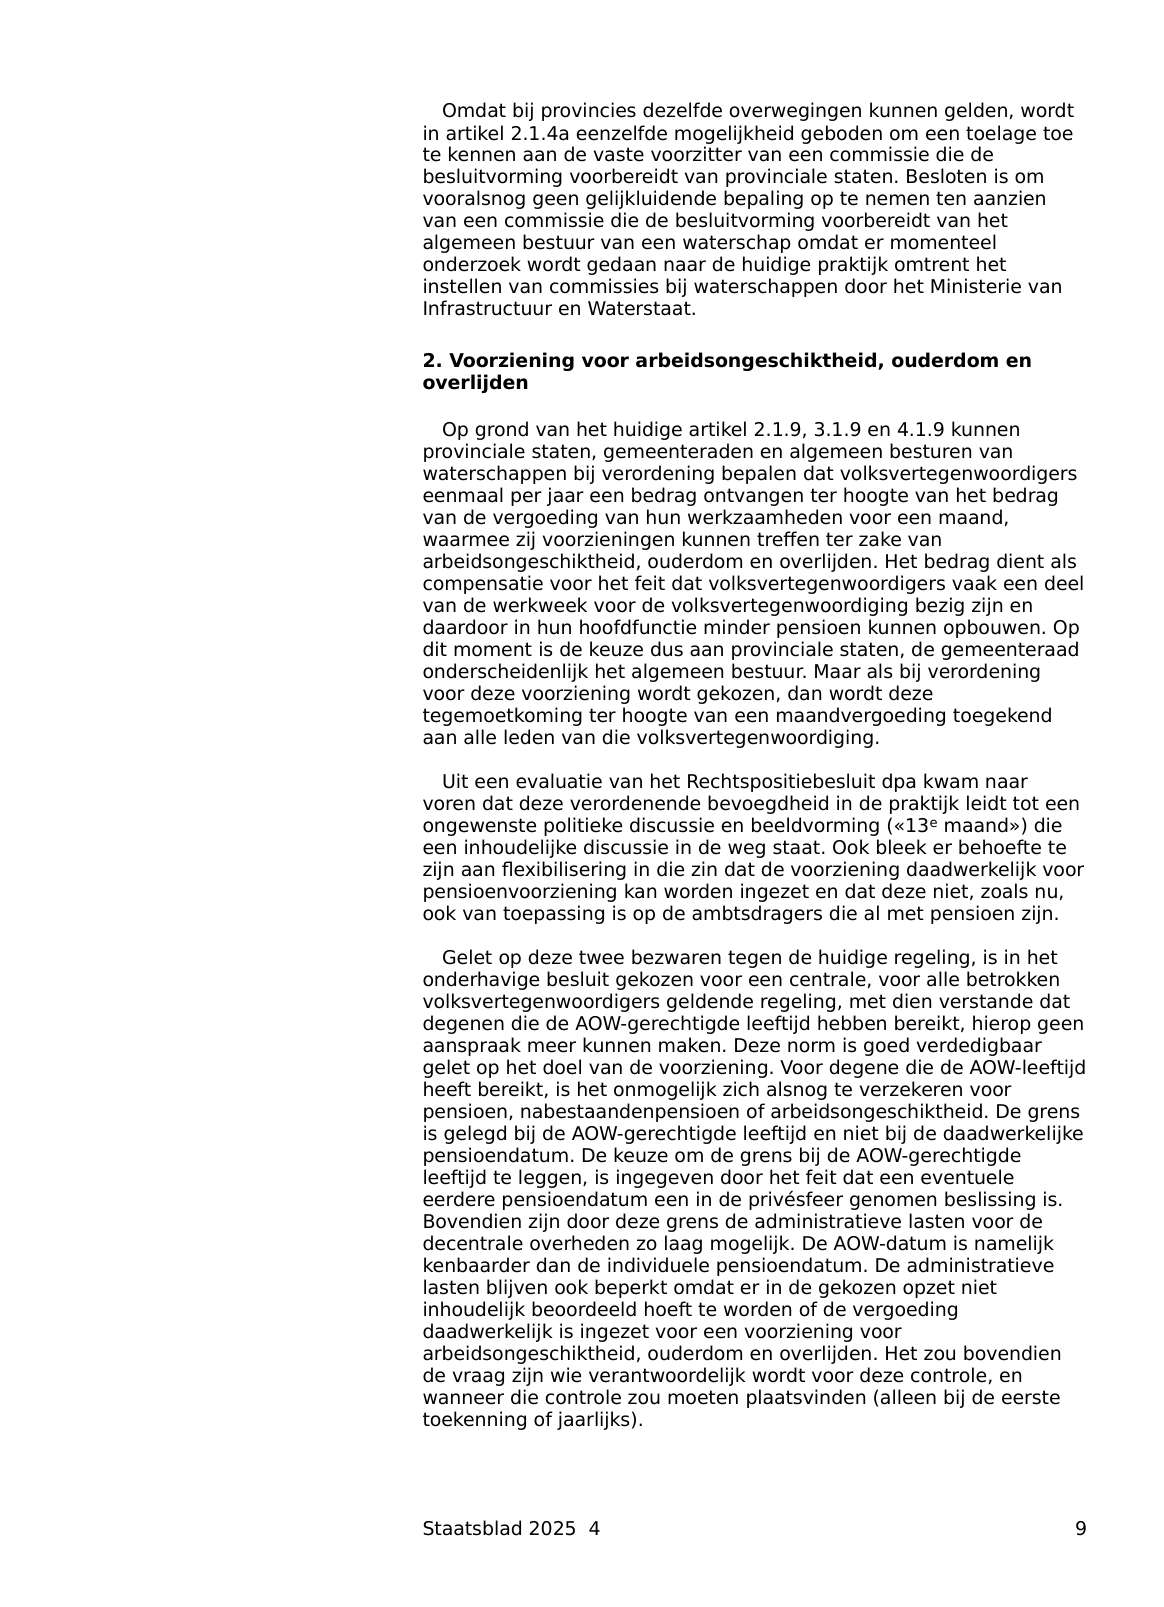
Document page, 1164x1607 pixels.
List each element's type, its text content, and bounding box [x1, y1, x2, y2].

text Op grond van het huidige artikel 2.1.9, 3.1.9 en 4.1.9 kunnen provinciale staten, gemeenteraden en algemeen besturen van waterschappen bij verordening bepalen dat volksvertegenwoordigers eenmaal per jaar een bedrag ontvangen ter hoogte van het bedrag van de vergoeding van hun werkzaamheden voor een maand, waarmee zij voorzieningen kunnen treffen ter zake van arbeidsongeschiktheid, ouderdom en overlijden. Het bedrag dient als compensatie voor het feit dat volksvertegenwoordigers vaak een deel van de werkweek voor de volksvertegenwoordiging bezig zijn en daardoor in hun hoofdfunctie minder pensioen kunnen opbouwen. Op dit moment is de keuze dus aan provinciale staten, de gemeenteraad onderscheidenlijk het algemeen bestuur. Maar als bij verordening voor deze voorziening wordt gekozen, dan wordt deze tegemoetkoming ter hoogte van een maandvergoeding toegekend aan alle leden van die volksvertegenwoordiging. [422, 419, 1087, 749]
text Uit een evaluatie van het Rechtspositiebesluit dpa kwam naar voren dat deze verordenende bevoegdheid in de praktijk leidt tot een ongewenste politieke discussie en beeldvorming («13e maand») die een inhoudelijke discussie in de weg staat. Ook bleek er behoefte te zijn aan flexibilisering in die zin dat de voorziening daadwerkelijk voor pensioenvoorziening kan worden ingezet en dat deze niet, zoals nu, ook van toepassing is op de ambtsdragers die al met pensioen zijn. [422, 771, 1087, 925]
text Gelet op deze twee bezwaren tegen de huidige regeling, is in het onderhavige besluit gekozen voor een centrale, voor alle betrokken volksvertegenwoordigers geldende regeling, met dien verstande dat degenen die de AOW-gerechtigde leeftijd hebben bereikt, hierop geen aanspraak meer kunnen maken. Deze norm is goed verdedigbaar gelet op het doel van de voorziening. Voor degene die de AOW-leeftijd heeft bereikt, is het onmogelijk zich alsnog te verzekeren voor pensioen, nabestaandenpensioen of arbeidsongeschiktheid. De grens is gelegd bij de AOW-gerechtigde leeftijd en niet bij de daadwerkelijke pensioendatum. De keuze om de grens bij de AOW-gerechtigde leeftijd te leggen, is ingegeven door het feit dat een eventuele eerdere pensioendatum een in de privésfeer genomen beslissing is. Bovendien zijn door deze grens de administratieve lasten voor de decentrale overheden zo laag mogelijk. De AOW-datum is namelijk kenbaarder dan de individuele pensioendatum. De administratieve lasten blijven ook beperkt omdat er in de gekozen opzet niet inhoudelijk beoordeeld hoeft te worden of de vergoeding daadwerkelijk is ingezet voor een voorziening voor arbeidsongeschiktheid, ouderdom en overlijden. Het zou bovendien de vraag zijn wie verantwoordelijk wordt voor deze controle, en wanneer die controle zou moeten plaatsvinden (alleen bij de eerste toekenning of jaarlijks). [422, 947, 1087, 1431]
subtitle 2. Voorziening voor arbeidsongeschiktheid, ouderdom en overlijden [422, 350, 1087, 394]
text Omdat bij provincies dezelfde overwegingen kunnen gelden, wordt in artikel 2.1.4a eenzelfde mogelijkheid geboden om een toelage toe te kennen aan de vaste voorzitter van een commissie die de besluitvorming voorbereidt van provinciale staten. Besloten is om vooralsnog geen gelijkluidende bepaling op te nemen ten aanzien van een commissie die de besluitvorming voorbereidt van het algemeen bestuur van een waterschap omdat er momenteel onderzoek wordt gedaan naar de huidige praktijk omtrent het instellen van commissies bij waterschappen door het Ministerie van Infrastructuur en Waterstaat. [422, 100, 1087, 320]
